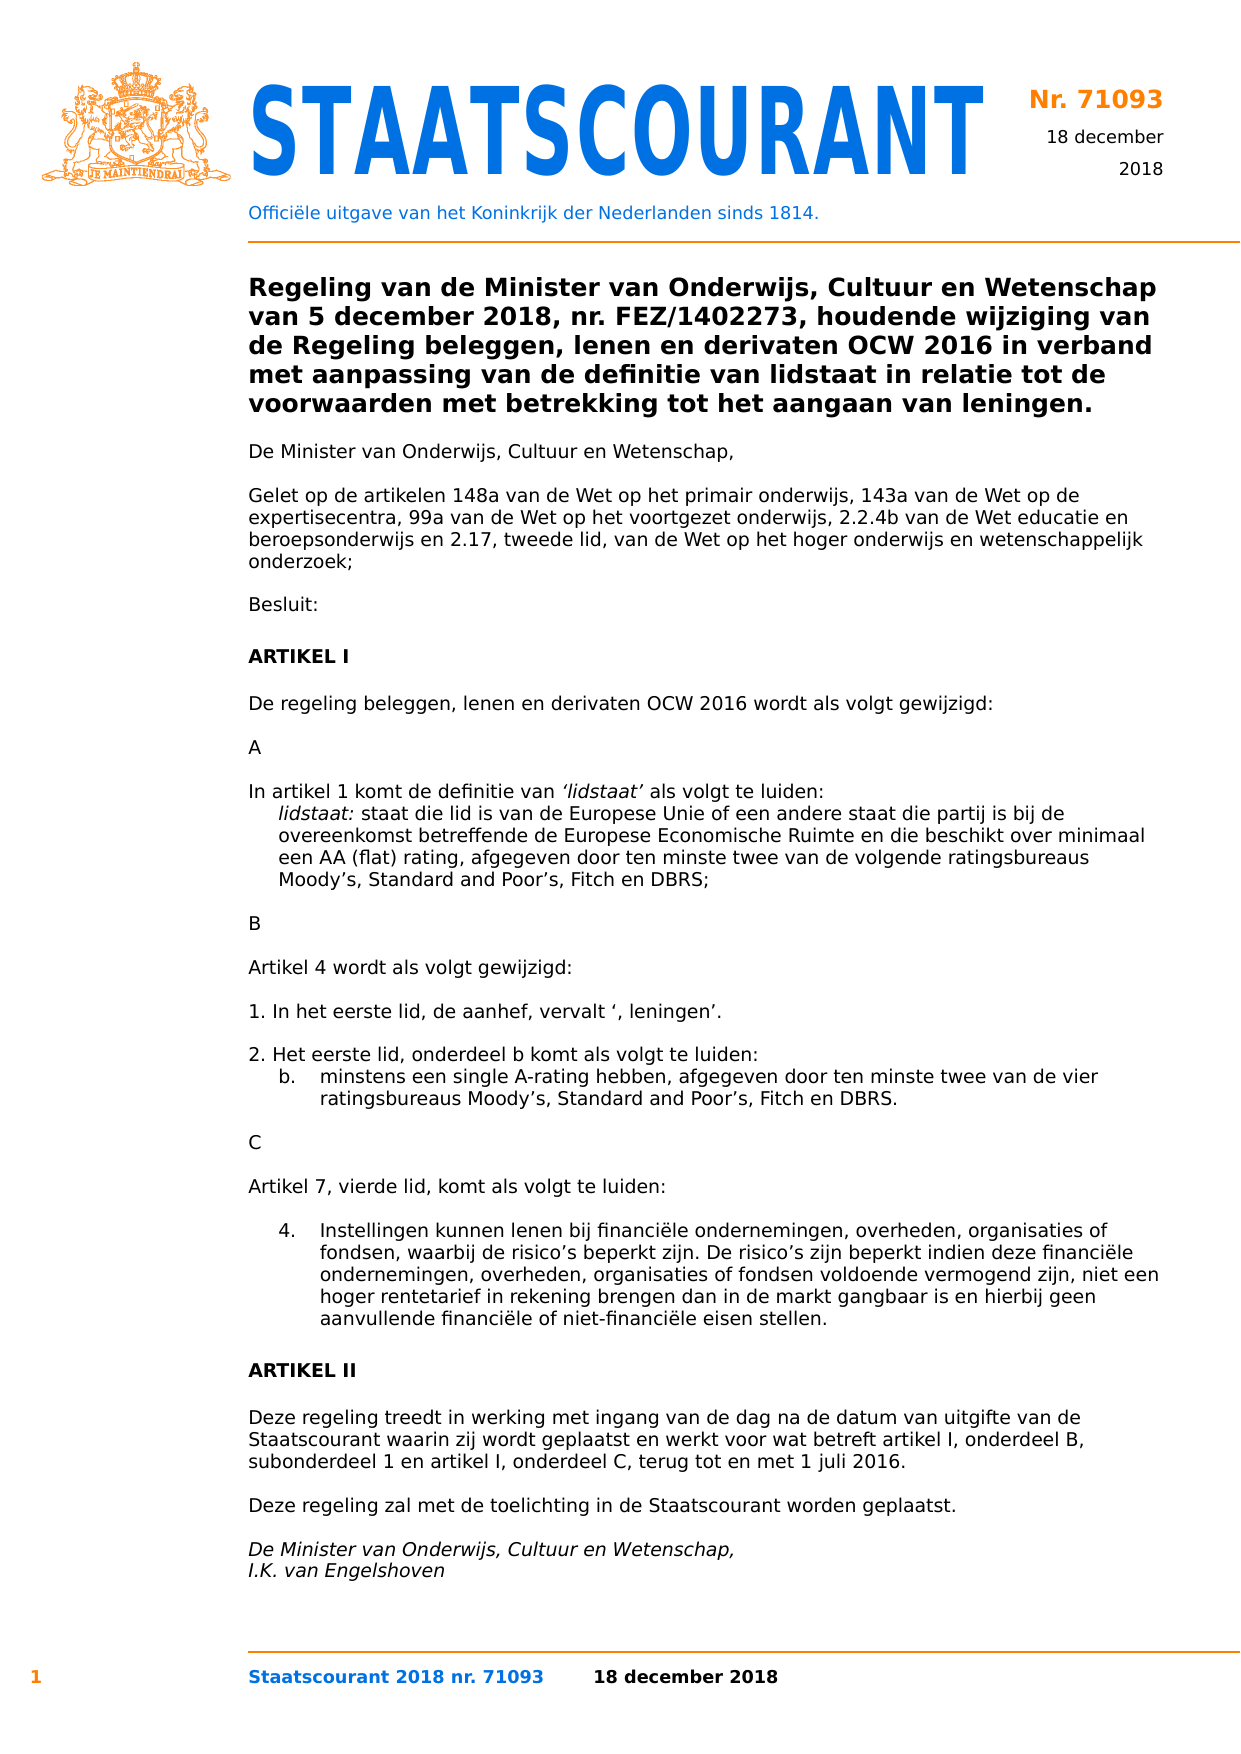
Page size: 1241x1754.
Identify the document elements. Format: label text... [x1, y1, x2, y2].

text 4. Instellingen kunnen lenen bij financiële ondernemingen, overheden, organisaties of fondsen, waarbij de risico’s beperkt zijn. De risico’s zijn beperkt indien deze financiële ondernemingen, overheden, organisaties of fondsen voldoende vermogend zijn, niet een hoger rentetarief in rekening brengen dan in de markt gangbaar is en hierbij geen aanvullende financiële of niet-financiële eisen stellen. [278, 1220, 1163, 1330]
picture [41, 62, 231, 186]
table_cell 2018 [998, 153, 1240, 203]
table_cell 18 december [998, 121, 1240, 153]
text In artikel 1 komt de definitie van ‘lidstaat’ als volgt te luiden: [248, 781, 1163, 803]
table_cell Officiële uitgave van het Koninkrijk der Nederlanden sinds 1814. [248, 203, 1240, 241]
text Artikel 4 wordt als volgt gewijzigd: [248, 957, 1163, 979]
text Deze regeling zal met de toelichting in de Staatscourant worden geplaatst. [248, 1494, 1163, 1517]
subtitle Regeling van de Minister van Onderwijs, Cultuur en Wetenschap van 5 december 2018, nr. FEZ/1402273, houdende wijziging van de Regeling beleggen, lenen en derivaten OCW 2016 in verband met aanpassing van de definitie van lidstaat in relatie tot de voorwaarden met betrekking tot het aangaan van leningen. [248, 273, 1163, 419]
text C [248, 1132, 1163, 1154]
table_header Nr. 71093 [998, 62, 1240, 121]
text Besluit: [248, 594, 1163, 616]
subtitle ARTIKEL I [248, 646, 1163, 668]
text Gelet op de artikelen 148a van de Wet op het primair onderwijs, 143a van de Wet op de expertisecentra, 99a van de Wet op het voortgezet onderwijs, 2.2.4b van de Wet educatie en beroepsonderwijs en 2.17, tweede lid, van de Wet op het hoger onderwijs en wetenschappelijk onderzoek; [248, 484, 1163, 572]
subtitle ARTIKEL II [248, 1360, 1163, 1382]
text De Minister van Onderwijs, Cultuur en Wetenschap, I.K. van Engelshoven [248, 1538, 1163, 1582]
table_header [25, 62, 248, 241]
text De Minister van Onderwijs, Cultuur en Wetenschap, [248, 441, 1163, 463]
table_header STAATSCOURANT [248, 62, 998, 203]
text Artikel 7, vierde lid, komt als volgt te luiden: [248, 1176, 1163, 1198]
text b. minstens een single A-rating hebben, afgegeven door ten minste twee van de vier ratingsbureaus Moody’s, Standard and Poor’s, Fitch en DBRS. [278, 1066, 1163, 1110]
text A [248, 737, 1163, 759]
text 2. Het eerste lid, onderdeel b komt als volgt te luiden: [248, 1044, 1163, 1066]
text De regeling beleggen, lenen en derivaten OCW 2016 wordt als volgt gewijzigd: [248, 693, 1163, 715]
text Deze regeling treedt in werking met ingang van de dag na de datum van uitgifte van de Staatscourant waarin zij wordt geplaatst en werkt voor wat betreft artikel I, onderdeel B, subonderdeel 1 en artikel I, onderdeel C, terug tot en met 1 juli 2016. [248, 1407, 1163, 1473]
text B [248, 913, 1163, 935]
text 1. In het eerste lid, de aanhef, vervalt ‘, leningen’. [248, 1001, 1163, 1022]
text lidstaat: staat die lid is van de Europese Unie of een andere staat die partij is bij de overeenkomst betreffende de Europese Economische Ruimte en die beschikt over minimaal een AA (flat) rating, afgegeven door ten minste twee van de volgende ratingsbureaus Moody’s, Standard and Poor’s, Fitch en DBRS; [278, 803, 1163, 891]
